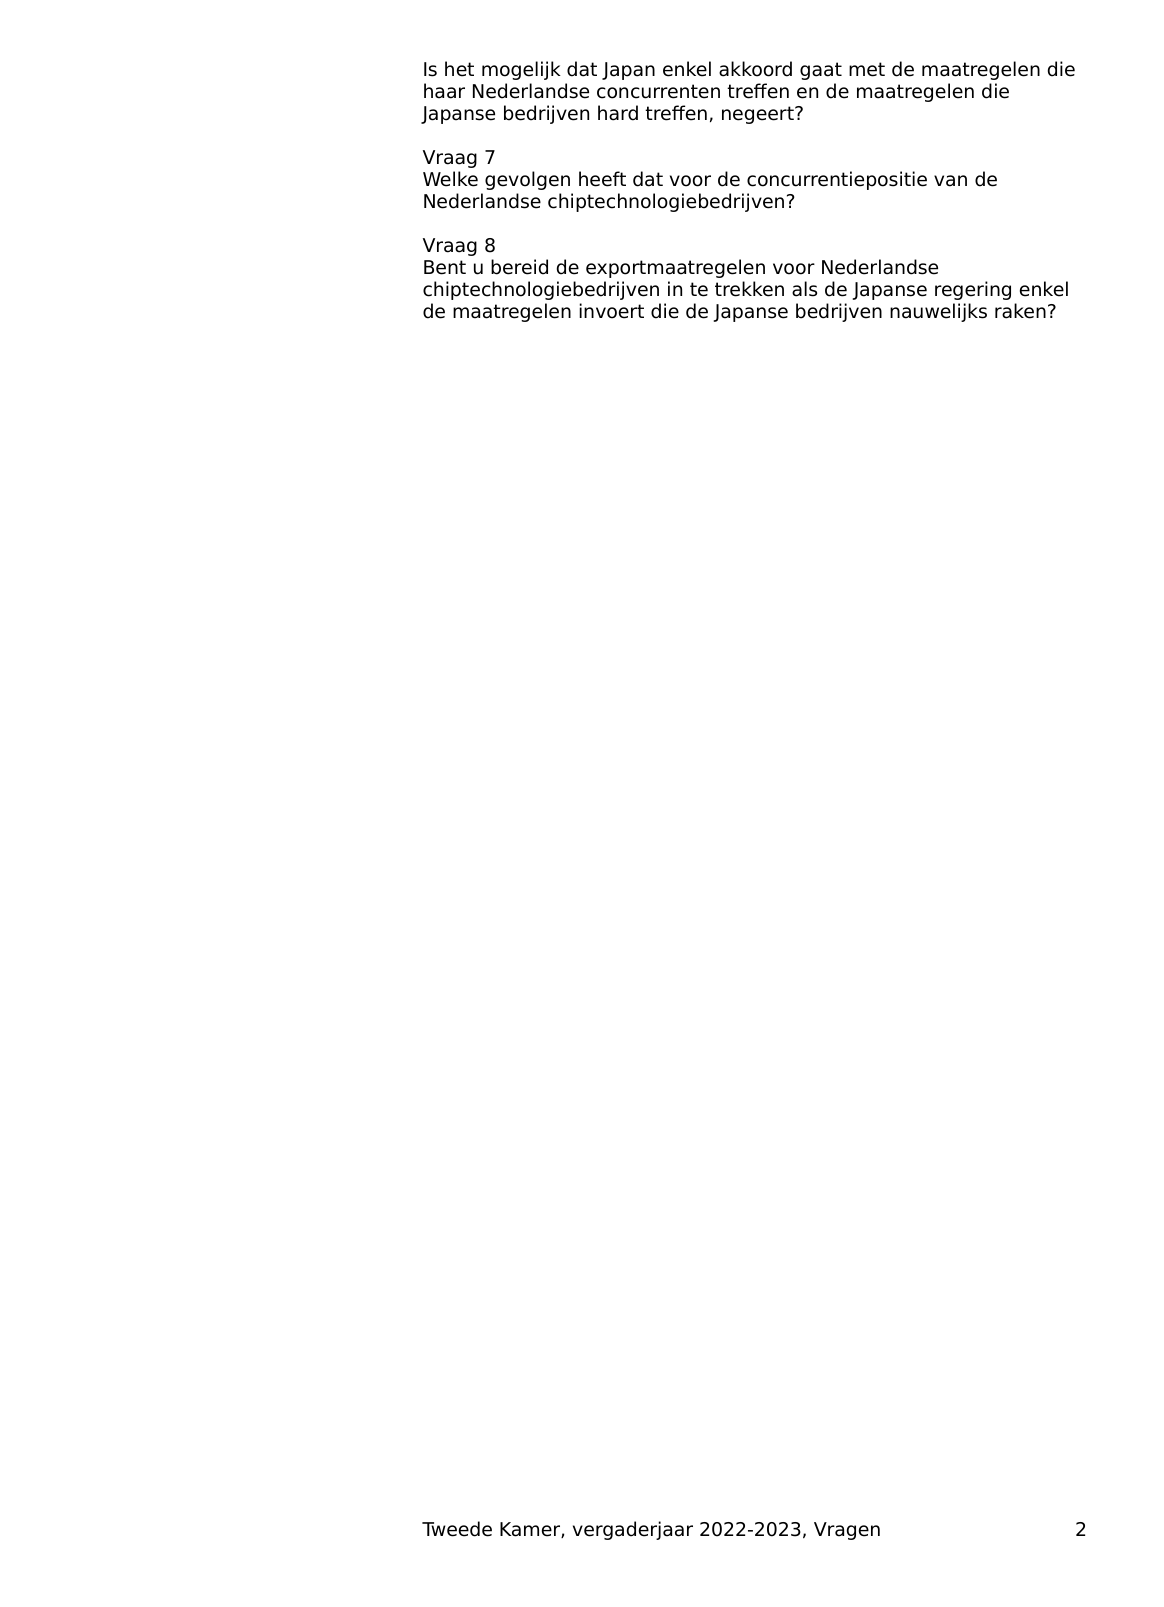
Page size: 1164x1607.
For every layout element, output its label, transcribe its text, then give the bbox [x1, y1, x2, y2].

text Bent u bereid de exportmaatregelen voor Nederlandse chiptechnologiebedrijven in te trekken als de Japanse regering enkel de maatregelen invoert die de Japanse bedrijven nauwelijks raken? [422, 257, 1087, 323]
text Welke gevolgen heeft dat voor de concurrentiepositie van de Nederlandse chiptechnologiebedrijven? [422, 169, 1087, 213]
text Vraag 7 [422, 147, 1087, 169]
text Is het mogelijk dat Japan enkel akkoord gaat met de maatregelen die haar Nederlandse concurrenten treffen en de maatregelen die Japanse bedrijven hard treffen, negeert? [422, 59, 1087, 125]
text Vraag 8 [422, 235, 1087, 257]
